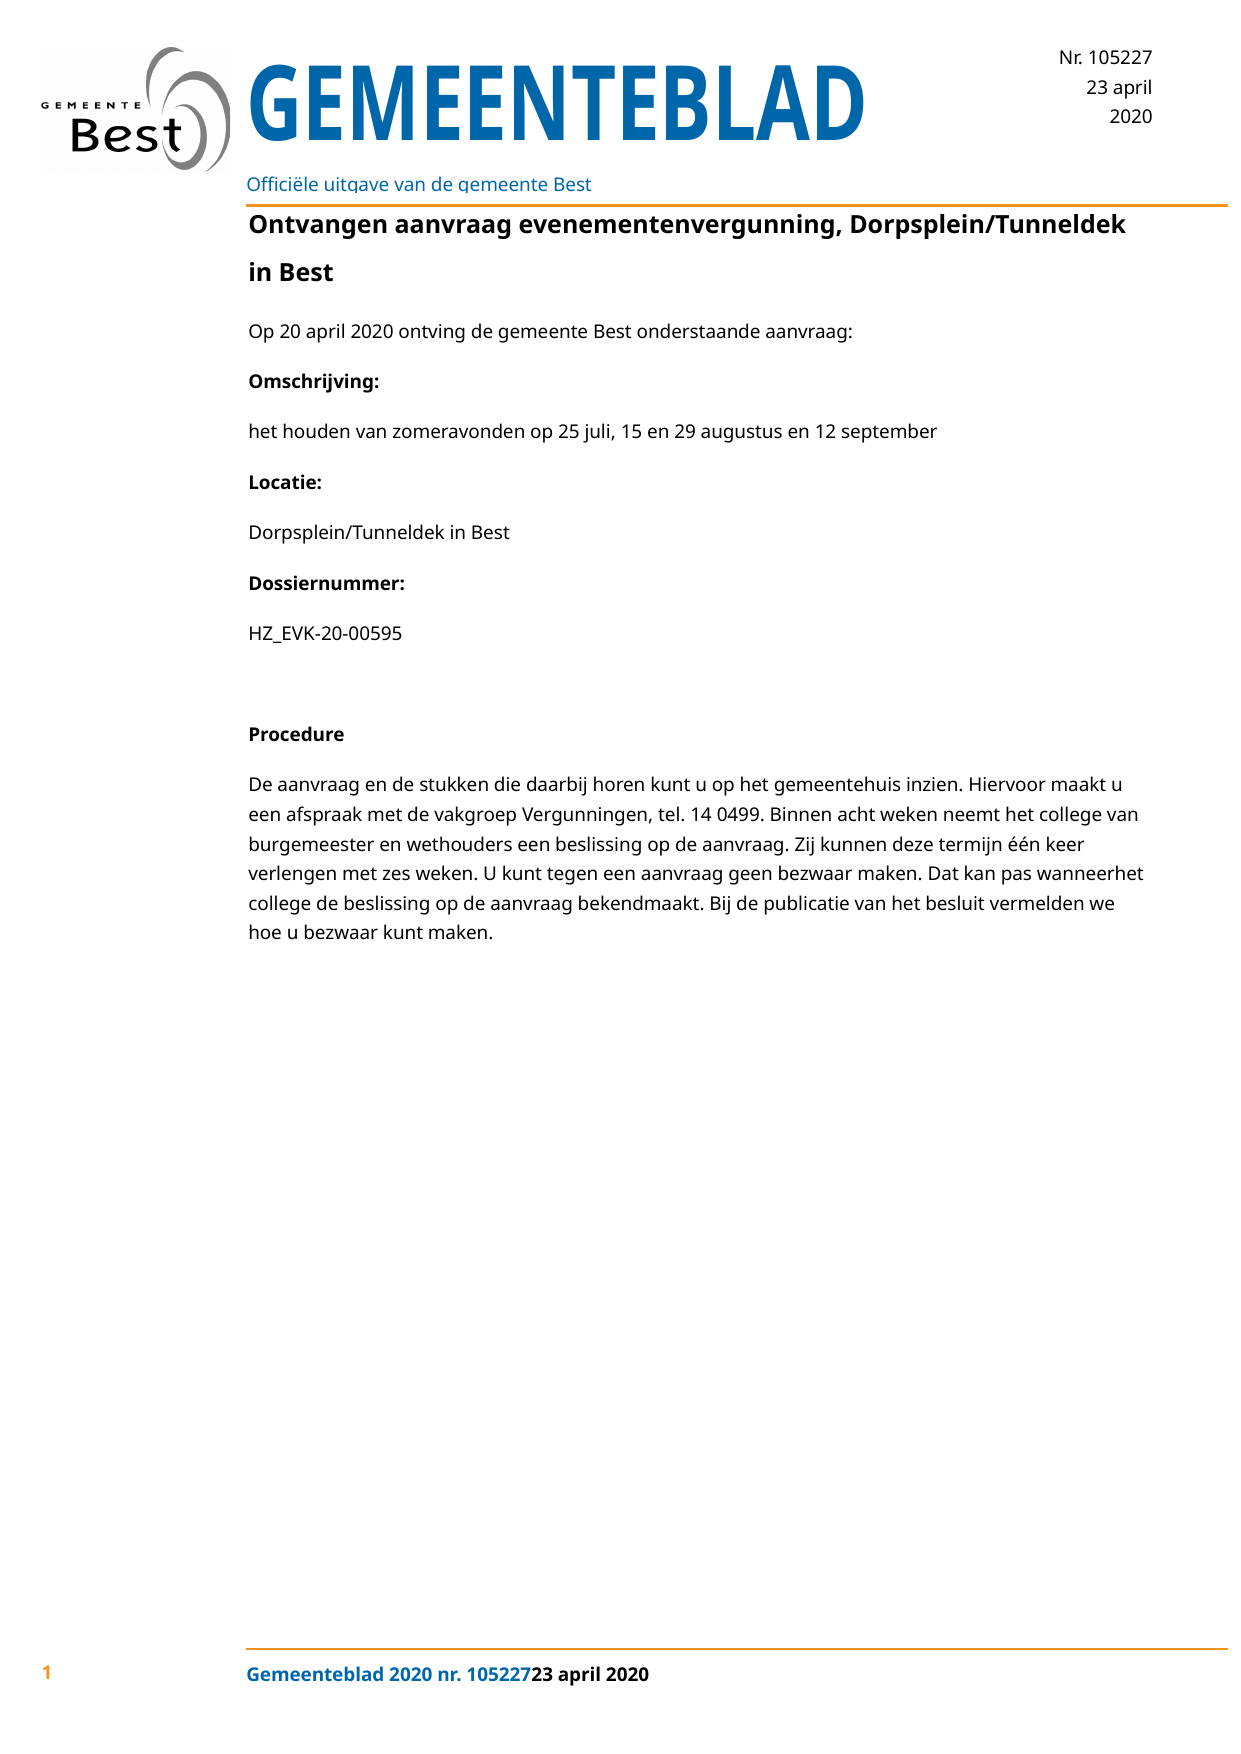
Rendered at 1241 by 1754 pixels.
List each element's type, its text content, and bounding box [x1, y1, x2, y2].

text Dossiernummer: [248, 570, 1152, 596]
text Ontvangen aanvraag evenementenvergunning, Dorpsplein/Tunneldek in Best [248, 207, 1152, 288]
picture [41, 47, 231, 172]
text Omschrijving: [248, 368, 1152, 394]
text De aanvraag en de stukken die daarbij horen kunt u op het gemeentehuis inzien. Hiervoor maakt u een afspraak met de vakgroep Vergunningen, tel. 14 0499. Binnen acht weken neemt het college van burgemeester en wethouders een beslissing op de aanvraag. Zij kunnen deze termijn één keer verlengen met zes weken. U kunt tegen een aanvraag geen bezwaar maken. Dat kan pas wanneerhet college de beslissing op de aanvraag bekendmaakt. Bij de publicatie van het besluit vermelden we hoe u bezwaar kunt maken. [248, 772, 1152, 945]
text Dorpsplein/Tunneldek in Best [248, 519, 1152, 545]
text Locatie: [248, 469, 1152, 495]
text HZ_EVK-20-00595 [248, 620, 1152, 646]
text het houden van zomeravonden op 25 juli, 15 en 29 augustus en 12 september [248, 419, 1152, 444]
text Procedure [248, 721, 1152, 747]
text Op 20 april 2020 ontving de gemeente Best onderstaande aanvraag: [248, 318, 1152, 344]
